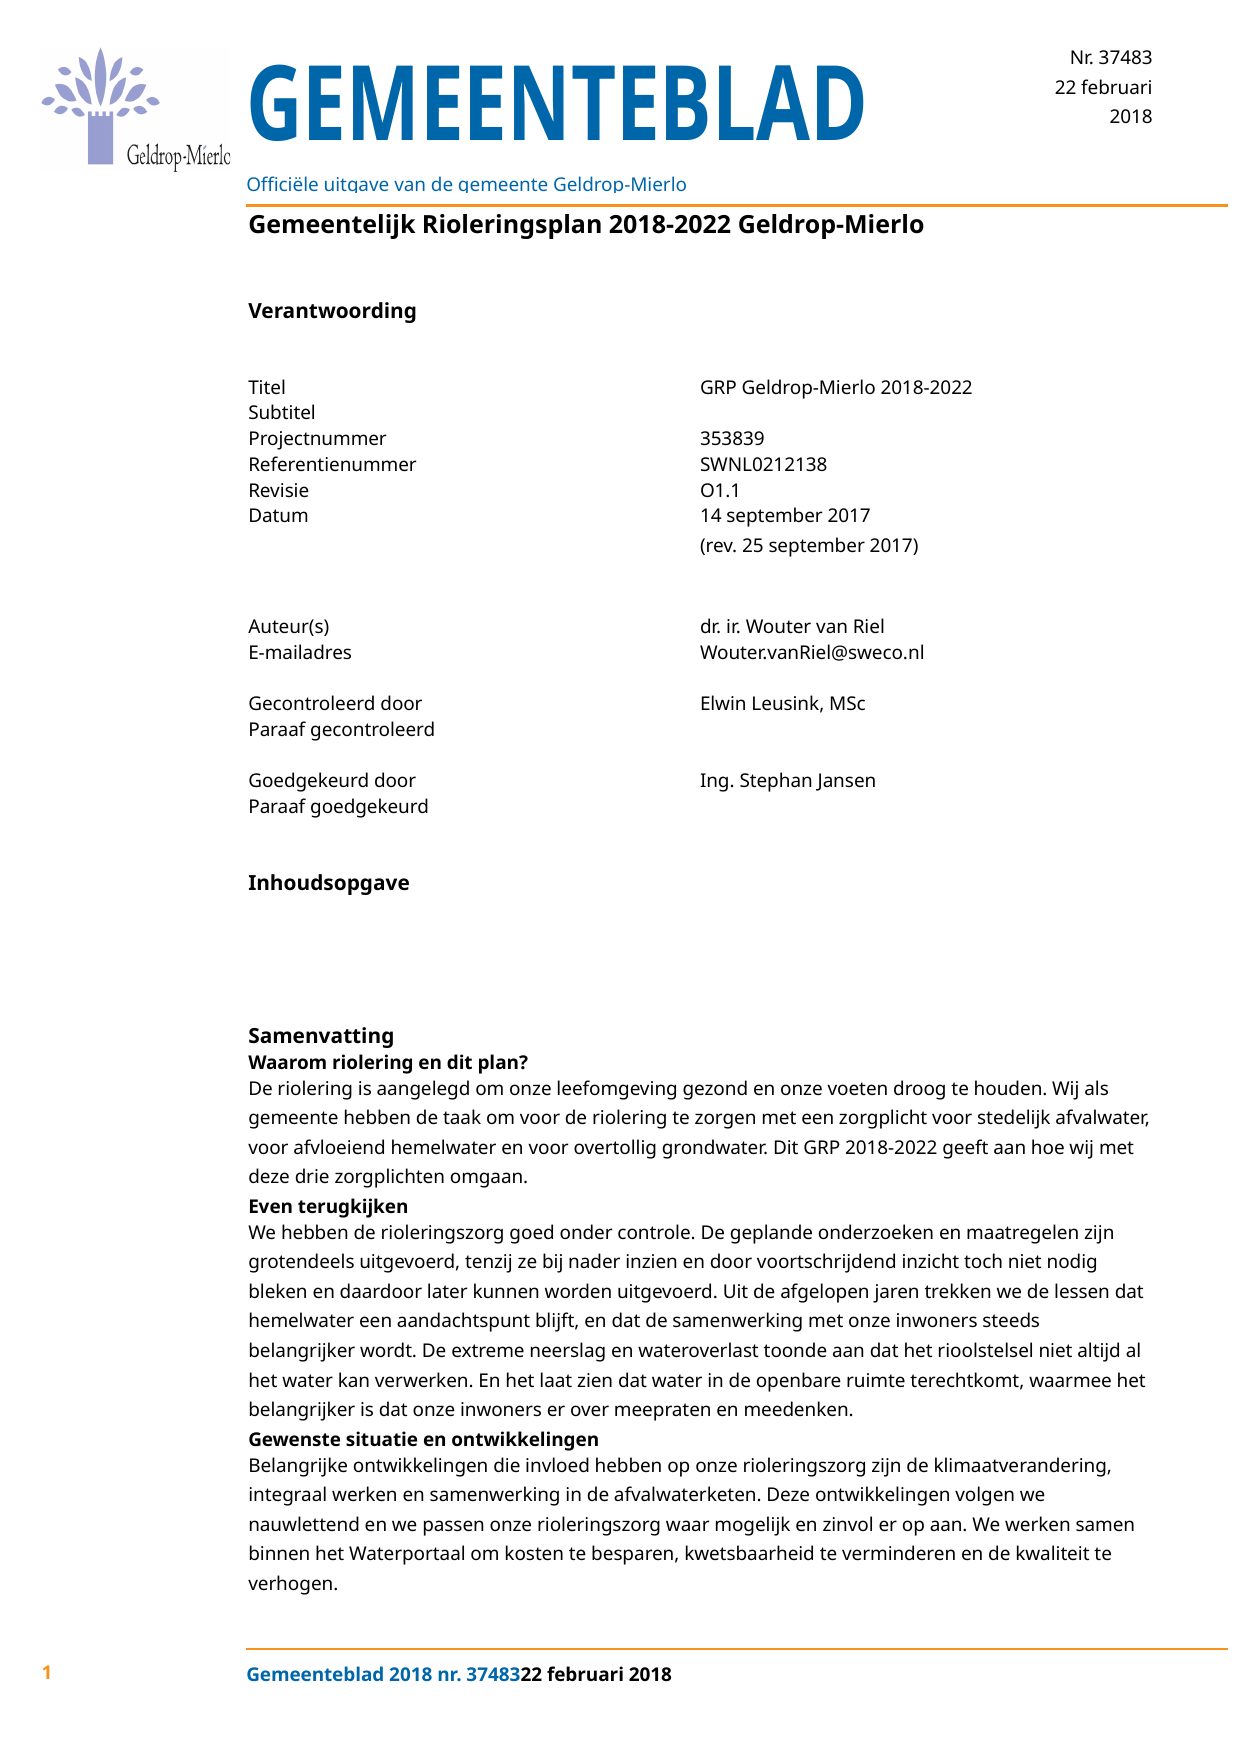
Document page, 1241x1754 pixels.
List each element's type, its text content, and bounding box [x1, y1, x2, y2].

table_cell Wouter.vanRiel@sweco.nl [700, 639, 1152, 664]
table_cell O1.1 [700, 477, 1152, 502]
table_cell 353839 [700, 425, 1152, 451]
picture [41, 47, 231, 172]
table_header GRP Geldrop-Mierlo 2018-2022 [700, 374, 1152, 399]
table_cell Datum [248, 503, 700, 587]
table_cell Ing. Stephan Jansen [700, 768, 1152, 793]
table_cell [700, 742, 1152, 767]
text Samenvatting [248, 1021, 1152, 1049]
table_cell E-mailadres [248, 639, 700, 664]
table_cell [700, 588, 1152, 613]
text Belangrijke ontwikkelingen die invloed hebben op onze rioleringszorg zijn de klimaatverandering, integraal werken en samenwerking in de afvalwaterketen. Deze ontwikkelingen volgen we nauwlettend en we passen onze rioleringszorg waar mogelijk en zinvol er op aan. We werken samen binnen het Waterportaal om kosten te besparen, kwetsbaarheid te verminderen en de kwaliteit te verhogen. [248, 1452, 1152, 1596]
text Verantwoording [248, 296, 1152, 324]
text Inhoudsopgave [248, 868, 1152, 896]
text We hebben de rioleringszorg goed onder controle. De geplande onderzoeken en maatregelen zijn grotendeels uitgevoerd, tenzij ze bij nader inzien en door voortschrijdend inzicht toch niet nodig bleken en daardoor later kunnen worden uitgevoerd. Uit de afgelopen jaren trekken we de lessen dat hemelwater een aandachtspunt blijft, en dat de samenwerking met onze inwoners steeds belangrijker wordt. De extreme neerslag en wateroverlast toonde aan dat het rioolstelsel niet altijd al het water kan verwerken. En het laat zien dat water in de openbare ruimte terechtkomt, waarmee het belangrijker is dat onze inwoners er over meepraten en meedenken. [248, 1219, 1152, 1422]
table_cell Goedgekeurd door [248, 768, 700, 793]
text De riolering is aangelegd om onze leefomgeving gezond en onze voeten droog te houden. Wij als gemeente hebben de taak om voor de riolering te zorgen met een zorgplicht voor stedelijk afvalwater, voor afvloeiend hemelwater en voor overtollig grondwater. Dit GRP 2018-2022 geeft aan hoe wij met deze drie zorgplichten omgaan. [248, 1075, 1152, 1189]
table_cell [248, 665, 700, 690]
table_cell [700, 793, 1152, 819]
table_cell Revisie [248, 477, 700, 502]
table_cell dr. ir. Wouter van Riel [700, 613, 1152, 639]
table_cell Paraaf gecontroleerd [248, 716, 700, 742]
table_cell 14 september 2017 (rev. 25 september 2017) [700, 503, 1152, 587]
text Waarom riolering en dit plan? [248, 1049, 1152, 1075]
table_cell Gecontroleerd door [248, 690, 700, 716]
table_cell Subtitel [248, 400, 700, 425]
table_header Titel [248, 374, 700, 399]
table_cell [700, 716, 1152, 742]
table_cell Auteur(s) [248, 613, 700, 639]
text Gemeentelijk Rioleringsplan 2018-2022 Geldrop-Mierlo [248, 207, 1152, 241]
table_cell Paraaf goedgekeurd [248, 793, 700, 819]
table_cell [248, 588, 700, 613]
table_cell [700, 400, 1152, 425]
table_cell Referentienummer [248, 451, 700, 477]
table_cell Projectnummer [248, 425, 700, 451]
table_cell [248, 742, 700, 767]
text Even terugkijken [248, 1193, 1152, 1219]
table_cell SWNL0212138 [700, 451, 1152, 477]
table_cell [700, 665, 1152, 690]
table_cell Elwin Leusink, MSc [700, 690, 1152, 716]
text Gewenste situatie en ontwikkelingen [248, 1426, 1152, 1452]
